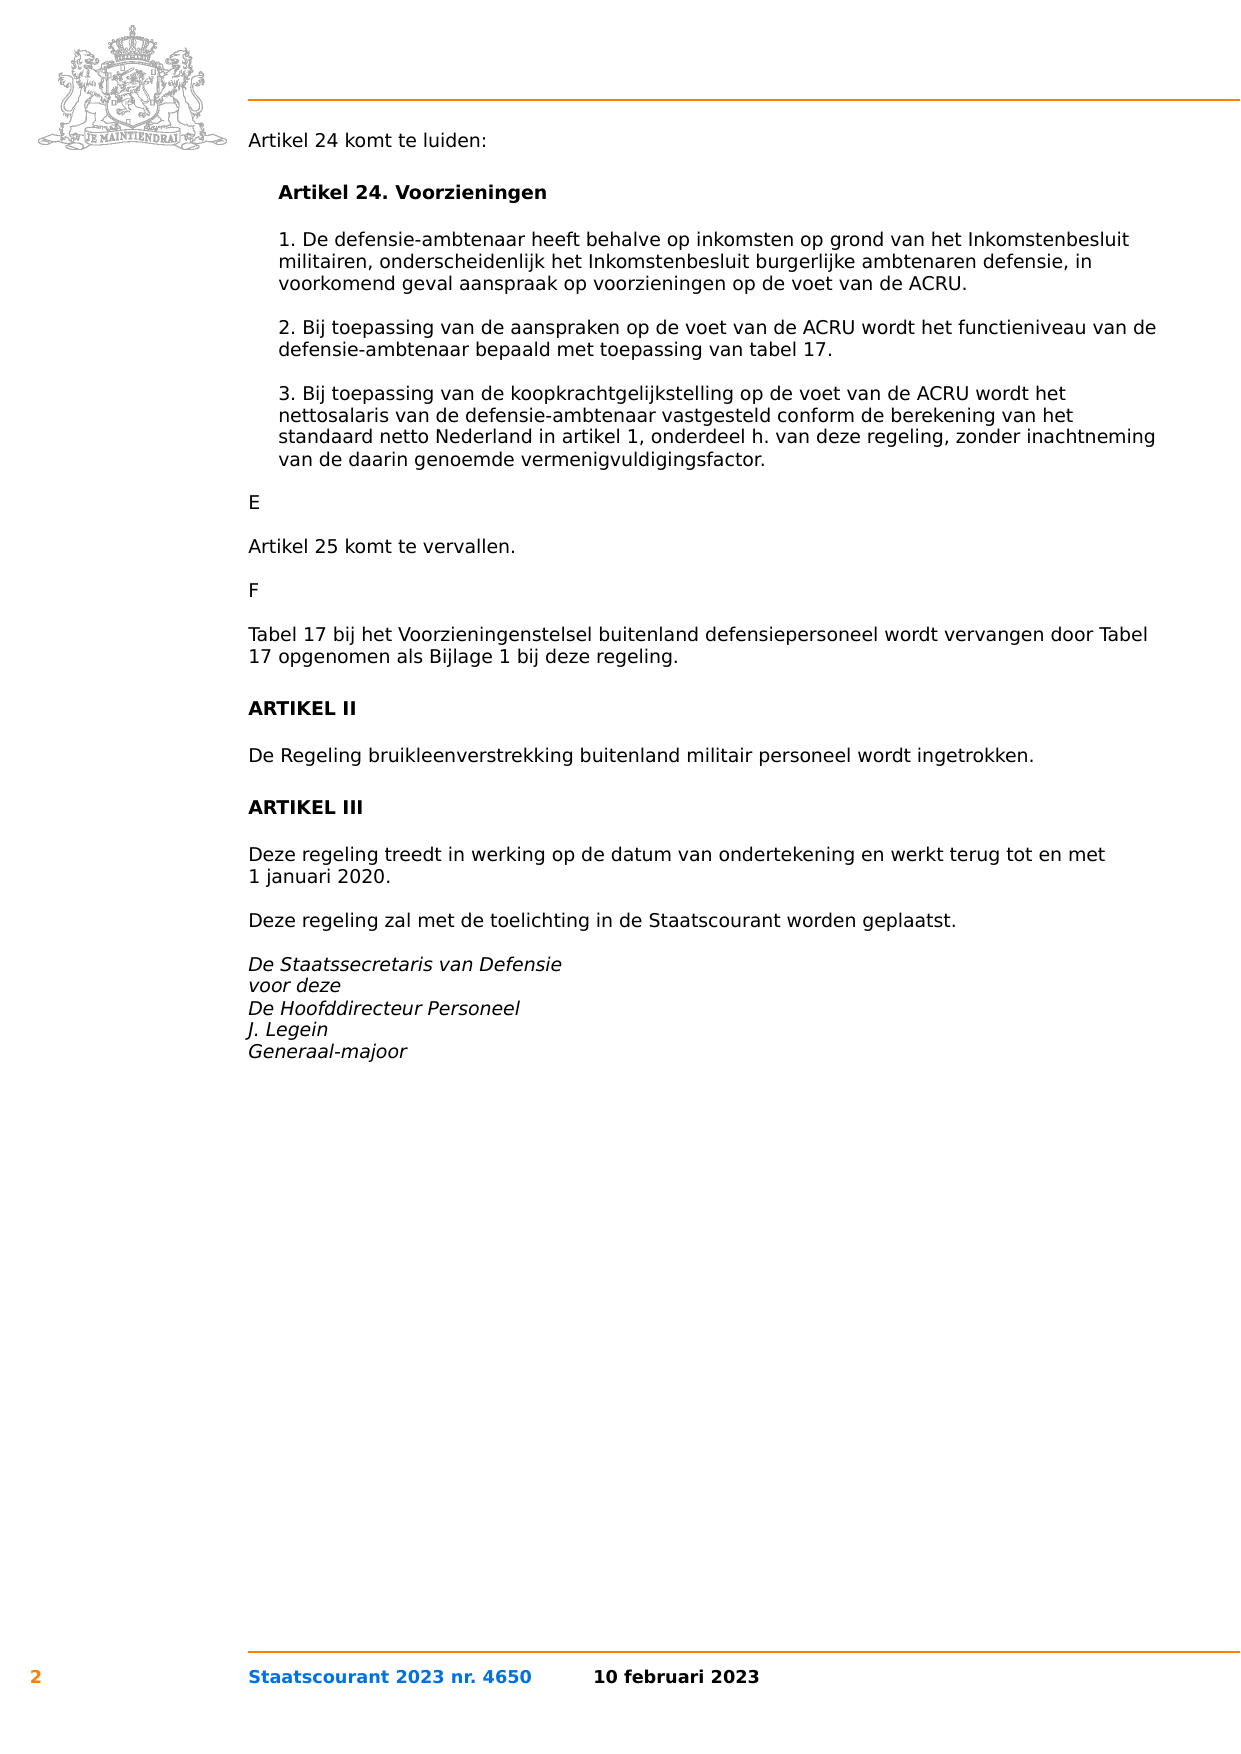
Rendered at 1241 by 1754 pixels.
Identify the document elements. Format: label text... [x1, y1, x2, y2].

subtitle ARTIKEL III [248, 797, 1163, 819]
text Artikel 24 komt te luiden: [248, 130, 1163, 152]
subtitle Artikel 24. Voorzieningen [278, 182, 1163, 204]
text F [248, 580, 1163, 602]
text Tabel 17 bij het Voorzieningenstelsel buitenland defensiepersoneel wordt vervangen door Tabel 17 opgenomen als Bijlage 1 bij deze regeling. [248, 624, 1163, 668]
picture [38, 25, 227, 150]
text 2. Bij toepassing van de aanspraken op de voet van de ACRU wordt het functieniveau van de defensie-ambtenaar bepaald met toepassing van tabel 17. [278, 317, 1163, 361]
text Artikel 25 komt te vervallen. [248, 536, 1163, 558]
text 3. Bij toepassing van de koopkrachtgelijkstelling op de voet van de ACRU wordt het nettosalaris van de defensie-ambtenaar vastgesteld conform de berekening van het standaard netto Nederland in artikel 1, onderdeel h. van deze regeling, zonder inachtneming van de daarin genoemde vermenigvuldigingsfactor. [278, 382, 1163, 470]
subtitle ARTIKEL II [248, 698, 1163, 720]
text Deze regeling treedt in werking op de datum van ondertekening en werkt terug tot en met 1 januari 2020. [248, 844, 1163, 888]
text 1. De defensie-ambtenaar heeft behalve op inkomsten op grond van het Inkomstenbesluit militairen, onderscheidenlijk het Inkomstenbesluit burgerlijke ambtenaren defensie, in voorkomend geval aanspraak op voorzieningen op de voet van de ACRU. [278, 229, 1163, 295]
text Deze regeling zal met de toelichting in de Staatscourant worden geplaatst. [248, 909, 1163, 932]
text De Staatssecretaris van Defensie voor deze De Hoofddirecteur Personeel J. Legein Generaal-majoor [248, 953, 1163, 1063]
text De Regeling bruikleenverstrekking buitenland militair personeel wordt ingetrokken. [248, 745, 1163, 767]
text E [248, 492, 1163, 514]
